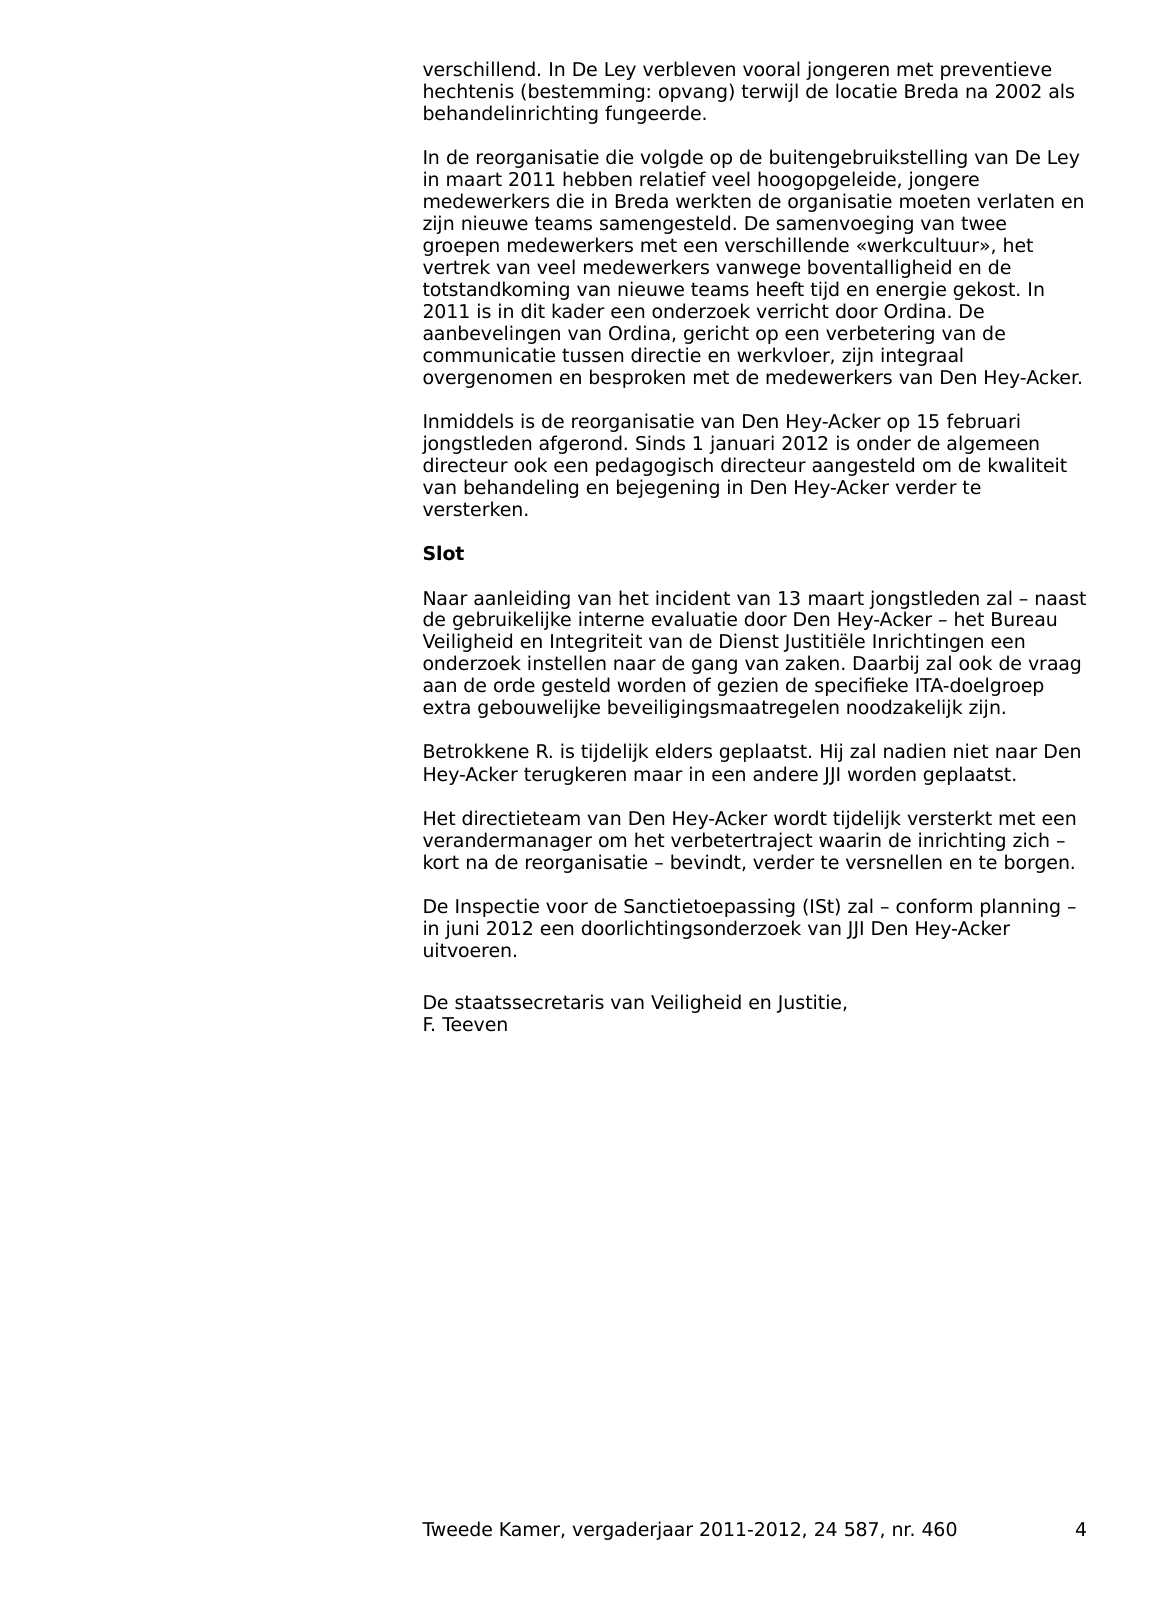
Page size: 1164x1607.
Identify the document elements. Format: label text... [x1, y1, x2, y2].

text Betrokkene R. is tijdelijk elders geplaatst. Hij zal nadien niet naar Den Hey-Acker terugkeren maar in een andere JJI worden geplaatst. [422, 741, 1087, 785]
text Inmiddels is de reorganisatie van Den Hey-Acker op 15 februari jongstleden afgerond. Sinds 1 januari 2012 is onder de algemeen directeur ook een pedagogisch directeur aangesteld om de kwaliteit van behandeling en bejegening in Den Hey-Acker verder te versterken. [422, 411, 1087, 521]
text Naar aanleiding van het incident van 13 maart jongstleden zal – naast de gebruikelijke interne evaluatie door Den Hey-Acker – het Bureau Veiligheid en Integriteit van de Dienst Justitiële Inrichtingen een onderzoek instellen naar de gang van zaken. Daarbij zal ook de vraag aan de orde gesteld worden of gezien de specifieke ITA-doelgroep extra gebouwelijke beveiligingsmaatregelen noodzakelijk zijn. [422, 587, 1087, 719]
text De staatssecretaris van Veiligheid en Justitie, F. Teeven [422, 992, 1087, 1036]
text In de reorganisatie die volgde op de buitengebruikstelling van De Ley in maart 2011 hebben relatief veel hoogopgeleide, jongere medewerkers die in Breda werkten de organisatie moeten verlaten en zijn nieuwe teams samengesteld. De samenvoeging van twee groepen medewerkers met een verschillende «werkcultuur», het vertrek van veel medewerkers vanwege boventalligheid en de totstandkoming van nieuwe teams heeft tijd en energie gekost. In 2011 is in dit kader een onderzoek verricht door Ordina. De aanbevelingen van Ordina, gericht op een verbetering van de communicatie tussen directie en werkvloer, zijn integraal overgenomen en besproken met de medewerkers van Den Hey-Acker. [422, 147, 1087, 389]
text Het directieteam van Den Hey-Acker wordt tijdelijk versterkt met een verandermanager om het verbetertraject waarin de inrichting zich – kort na de reorganisatie – bevindt, verder te versnellen en te borgen. [422, 808, 1087, 873]
subtitle Slot [422, 543, 1087, 565]
text verschillend. In De Ley verbleven vooral jongeren met preventieve hechtenis (bestemming: opvang) terwijl de locatie Breda na 2002 als behandelinrichting fungeerde. [422, 59, 1087, 125]
text De Inspectie voor de Sanctietoepassing (ISt) zal – conform planning – in juni 2012 een doorlichtingsonderzoek van JJI Den Hey-Acker uitvoeren. [422, 896, 1087, 962]
